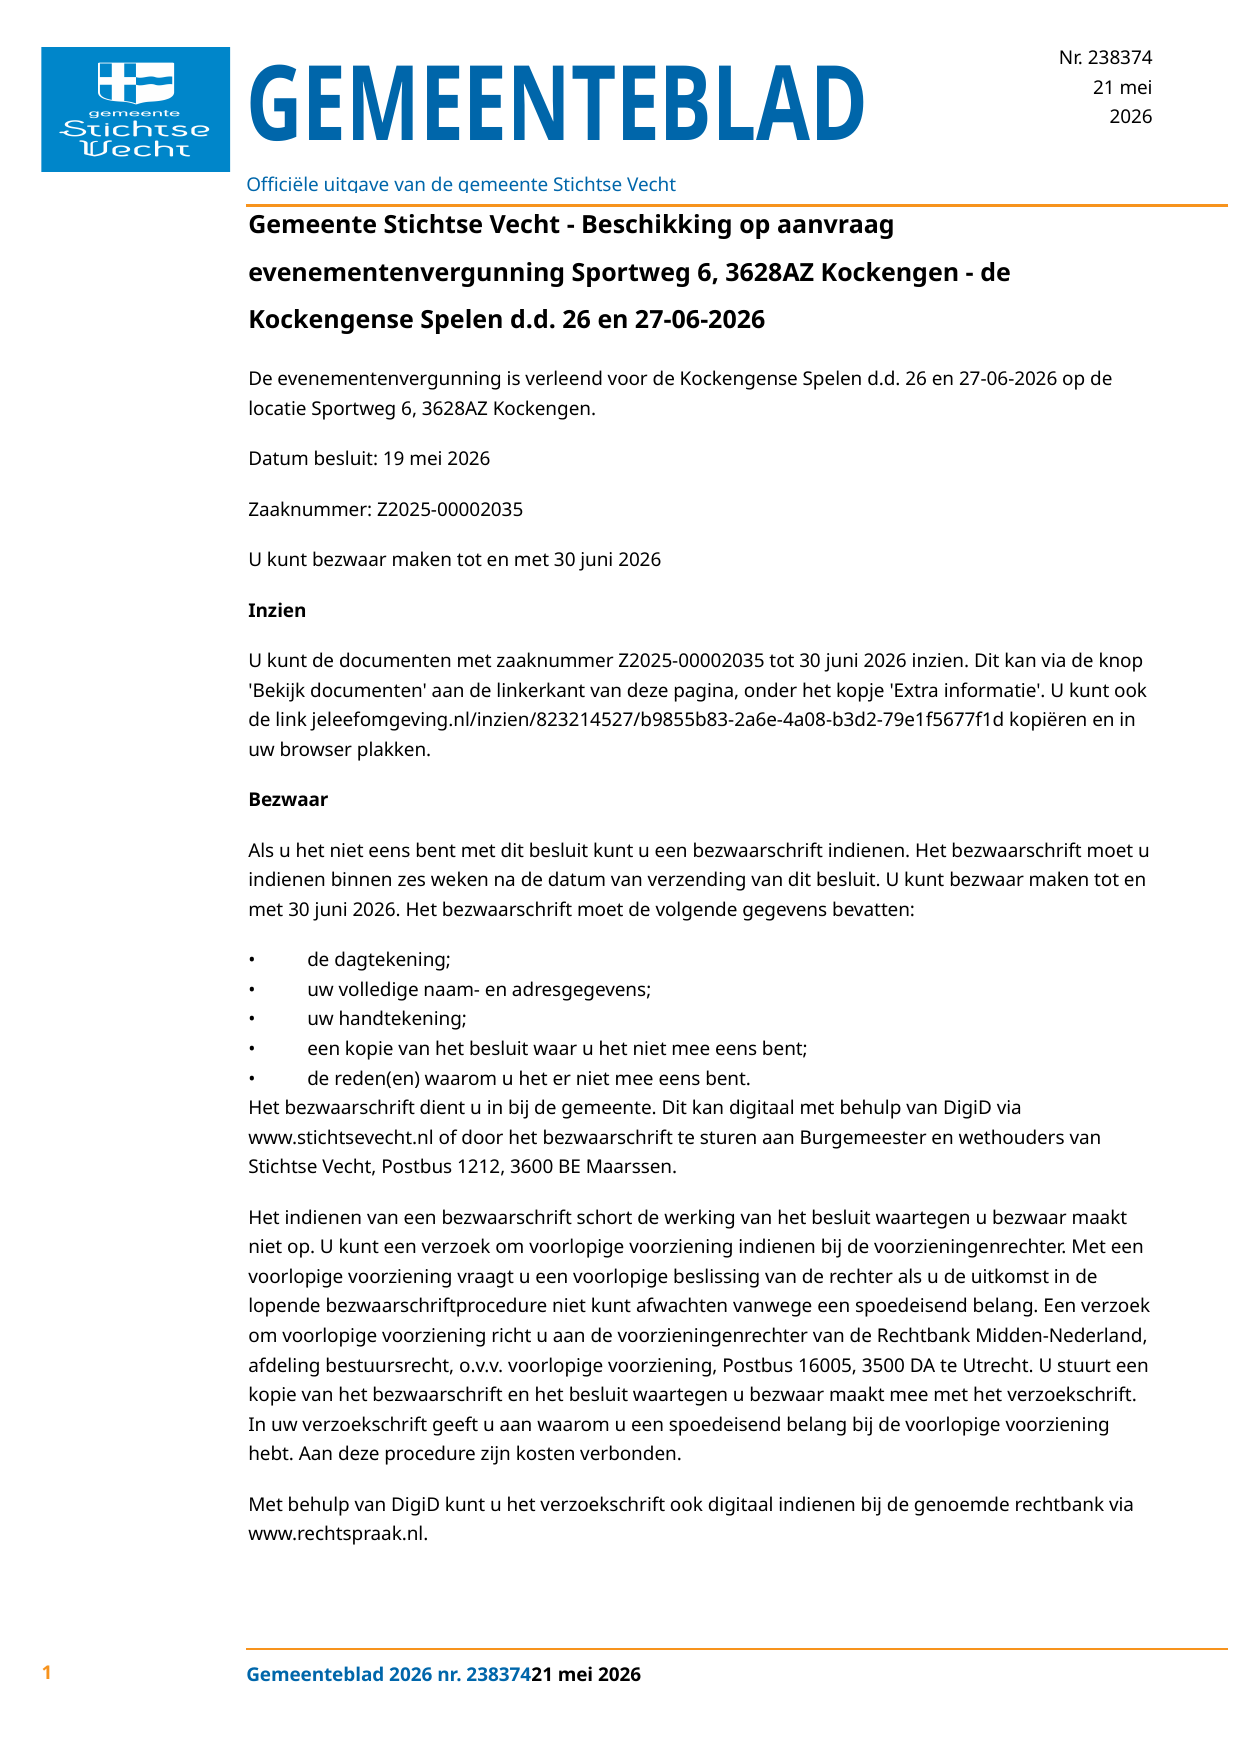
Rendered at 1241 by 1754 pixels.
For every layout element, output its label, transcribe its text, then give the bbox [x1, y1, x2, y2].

picture [137, 63, 174, 103]
text Zaaknummer: Z2025-00002035 [248, 496, 1152, 522]
text Gemeente Stichtse Vecht - Beschikking op aanvraag evenementenvergunning Sportweg 6, 3628AZ Kockengen - de Kockengense Spelen d.d. 26 en 27-06-2026 [248, 207, 1152, 336]
text De evenementenvergunning is verleend voor de Kockengense Spelen d.d. 26 en 27-06-2026 op de locatie Sportweg 6, 3628AZ Kockengen. [248, 366, 1152, 421]
text Inzien [248, 597, 1152, 622]
picture [99, 63, 135, 101]
list de dagtekening; [248, 946, 1152, 972]
text U kunt de documenten met zaaknummer Z2025-00002035 tot 30 juni 2026 inzien. Dit kan via de knop 'Bekijk documenten' aan de linkerkant van deze pagina, onder het kopje 'Extra informatie'. U kunt ook de link jeleefomgeving.nl/inzien/823214527/b9855b83-2a6e-4a08-b3d2-79e1f5677f1d kopiëren en in uw browser plakken. [248, 647, 1152, 762]
text Als u het niet eens bent met dit besluit kunt u een bezwaarschrift indienen. Het bezwaarschrift moet u indienen binnen zes weken na de datum van verzending van dit besluit. U kunt bezwaar maken tot en met 30 juni 2026. Het bezwaarschrift moet de volgende gegevens bevatten: [248, 837, 1152, 922]
text Met behulp van DigiD kunt u het verzoekschrift ook digitaal indienen bij de genoemde rechtbank via www.rechtspraak.nl. [248, 1491, 1152, 1546]
list uw volledige naam- en adresgegevens; [248, 976, 1152, 1002]
list een kopie van het besluit waar u het niet mee eens bent; [248, 1035, 1152, 1061]
text Het indienen van een bezwaarschrift schort de werking van het besluit waartegen u bezwaar maakt niet op. U kunt een verzoek om voorlopige voorziening indienen bij de voorzieningenrechter. Met een voorlopige voorziening vraagt u een voorlopige beslissing van de rechter als u de uitkomst in de lopende bezwaarschriftprocedure niet kunt afwachten vanwege een spoedeisend belang. Een verzoek om voorlopige voorziening richt u aan de voorzieningenrechter van de Rechtbank Midden-Nederland, afdeling bestuursrecht, o.v.v. voorlopige voorziening, Postbus 16005, 3500 DA te Utrecht. U stuurt een kopie van het bezwaarschrift en het besluit waartegen u bezwaar maakt mee met het verzoekschrift. In uw verzoekschrift geeft u aan waarom u een spoedeisend belang bij de voorlopige voorziening hebt. Aan deze procedure zijn kosten verbonden. [248, 1204, 1152, 1466]
text Het bezwaarschrift dient u in bij de gemeente. Dit kan digitaal met behulp van DigiD via www.stichtsevecht.nl of door het bezwaarschrift te sturen aan Burgemeester en wethouders van Stichtse Vecht, Postbus 1212, 3600 BE Maarssen. [248, 1094, 1152, 1179]
text Datum besluit: 19 mei 2026 [248, 446, 1152, 471]
text U kunt bezwaar maken tot en met 30 juni 2026 [248, 546, 1152, 572]
text Bezwaar [248, 786, 1152, 812]
list de reden(en) waarom u het er niet mee eens bent. [248, 1065, 1152, 1090]
list uw handtekening; [248, 1006, 1152, 1031]
